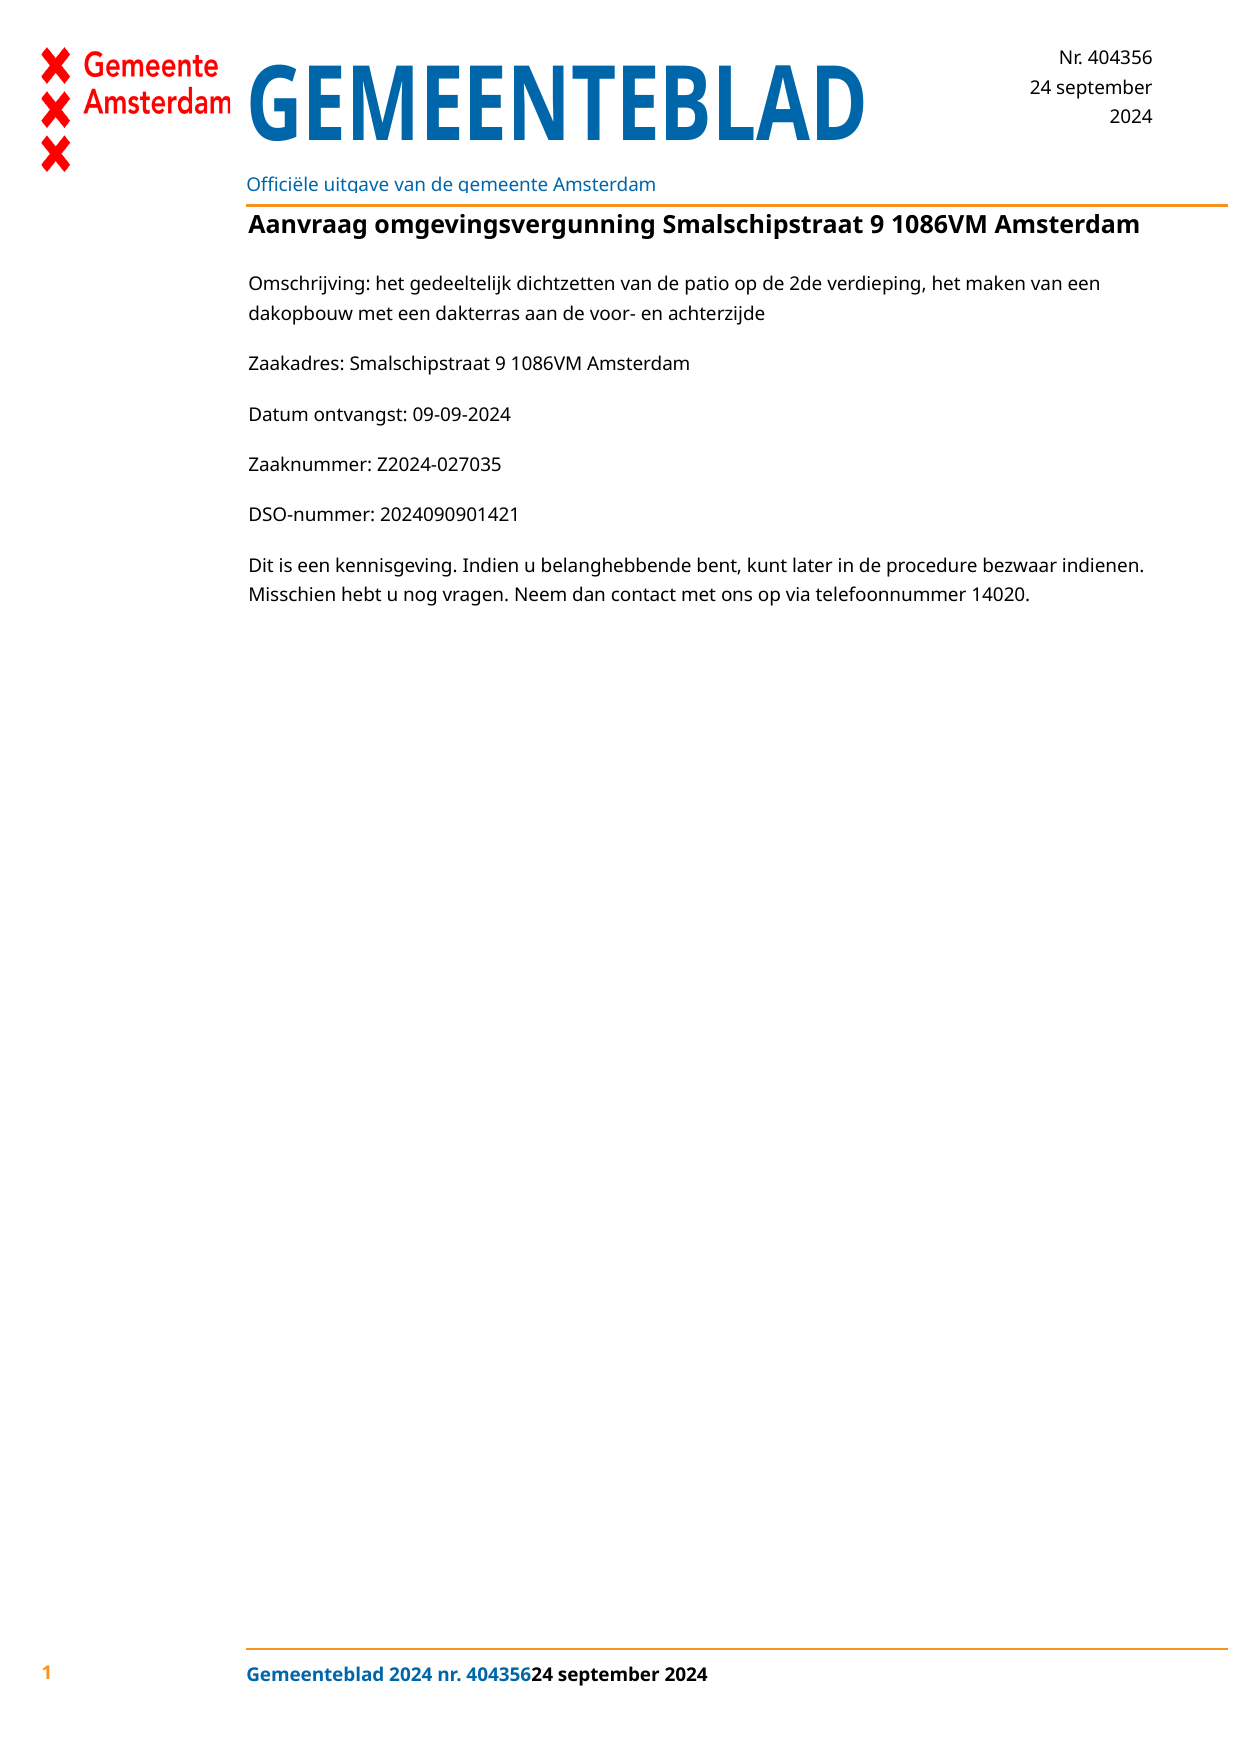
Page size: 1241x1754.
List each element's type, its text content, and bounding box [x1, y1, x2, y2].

text Zaakadres: Smalschipstraat 9 1086VM Amsterdam [248, 350, 1152, 376]
picture [41, 47, 231, 172]
text Aanvraag omgevingsvergunning Smalschipstraat 9 1086VM Amsterdam [248, 207, 1152, 241]
text Datum ontvangst: 09-09-2024 [248, 401, 1152, 426]
text Zaaknummer: Z2024-027035 [248, 451, 1152, 477]
text Omschrijving: het gedeeltelijk dichtzetten van de patio op de 2de verdieping, het maken van een dakopbouw met een dakterras aan de voor- en achterzijde [248, 270, 1152, 326]
text DSO-nummer: 2024090901421 [248, 502, 1152, 527]
text Dit is een kennisgeving. Indien u belanghebbende bent, kunt later in de procedure bezwaar indienen. Misschien hebt u nog vragen. Neem dan contact met ons op via telefoonnummer 14020. [248, 552, 1152, 607]
